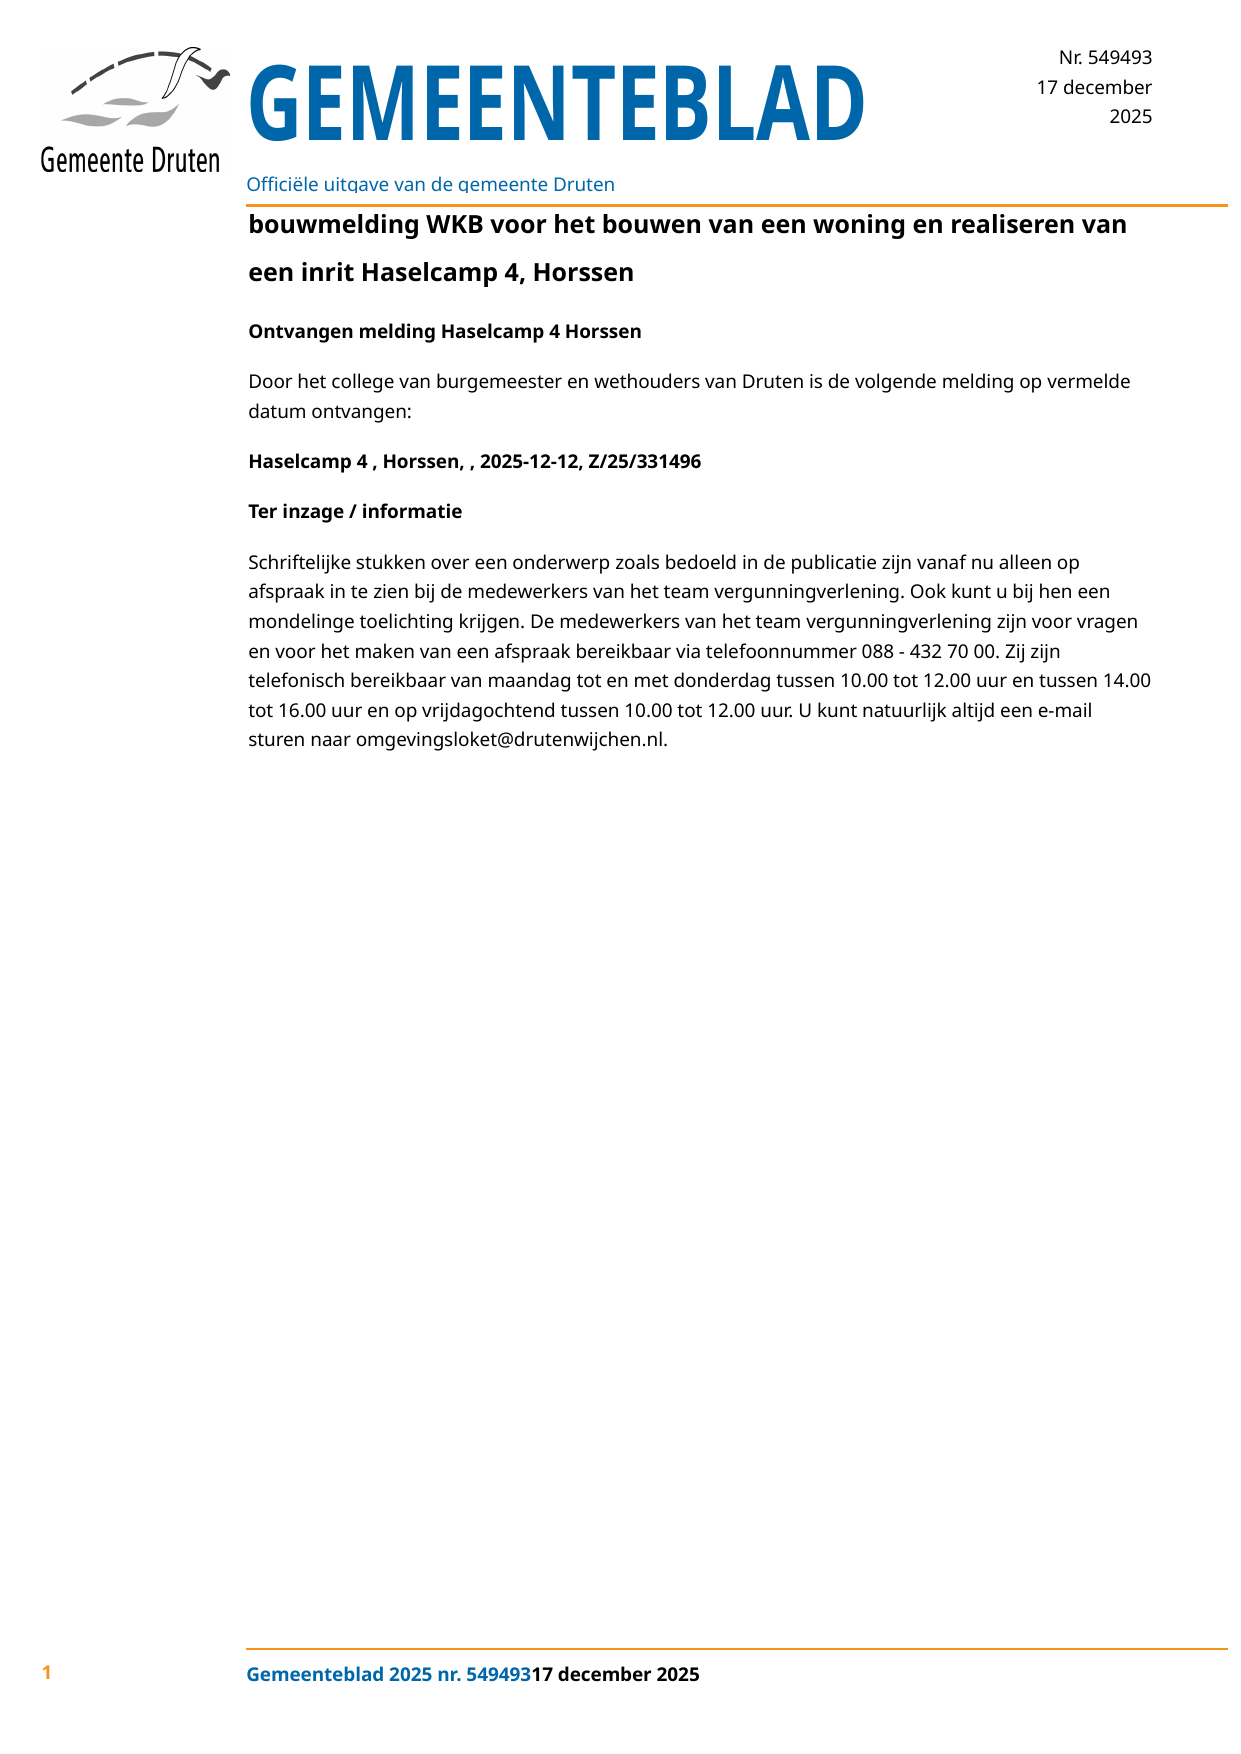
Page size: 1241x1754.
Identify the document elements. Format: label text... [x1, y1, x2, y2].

picture [41, 47, 231, 172]
text Ter inzage / informatie [248, 499, 1152, 524]
text Ontvangen melding Haselcamp 4 Horssen [248, 318, 1152, 344]
text Door het college van burgemeester en wethouders van Druten is de volgende melding op vermelde datum ontvangen: [248, 368, 1152, 424]
text Haselcamp 4 , Horssen, , 2025-12-12, Z/25/331496 [248, 448, 1152, 474]
text Schriftelijke stukken over een onderwerp zoals bedoeld in de publicatie zijn vanaf nu alleen op afspraak in te zien bij de medewerkers van het team vergunningverlening. Ook kunt u bij hen een mondelinge toelichting krijgen. De medewerkers van het team vergunningverlening zijn voor vragen en voor het maken van een afspraak bereikbaar via telefoonnummer 088 - 432 70 00. Zij zijn telefonisch bereikbaar van maandag tot en met donderdag tussen 10.00 tot 12.00 uur en tussen 14.00 tot 16.00 uur en op vrijdagochtend tussen 10.00 tot 12.00 uur. U kunt natuurlijk altijd een e-mail sturen naar omgevingsloket@drutenwijchen.nl. [248, 549, 1152, 752]
text bouwmelding WKB voor het bouwen van een woning en realiseren van een inrit Haselcamp 4, Horssen [248, 207, 1152, 288]
